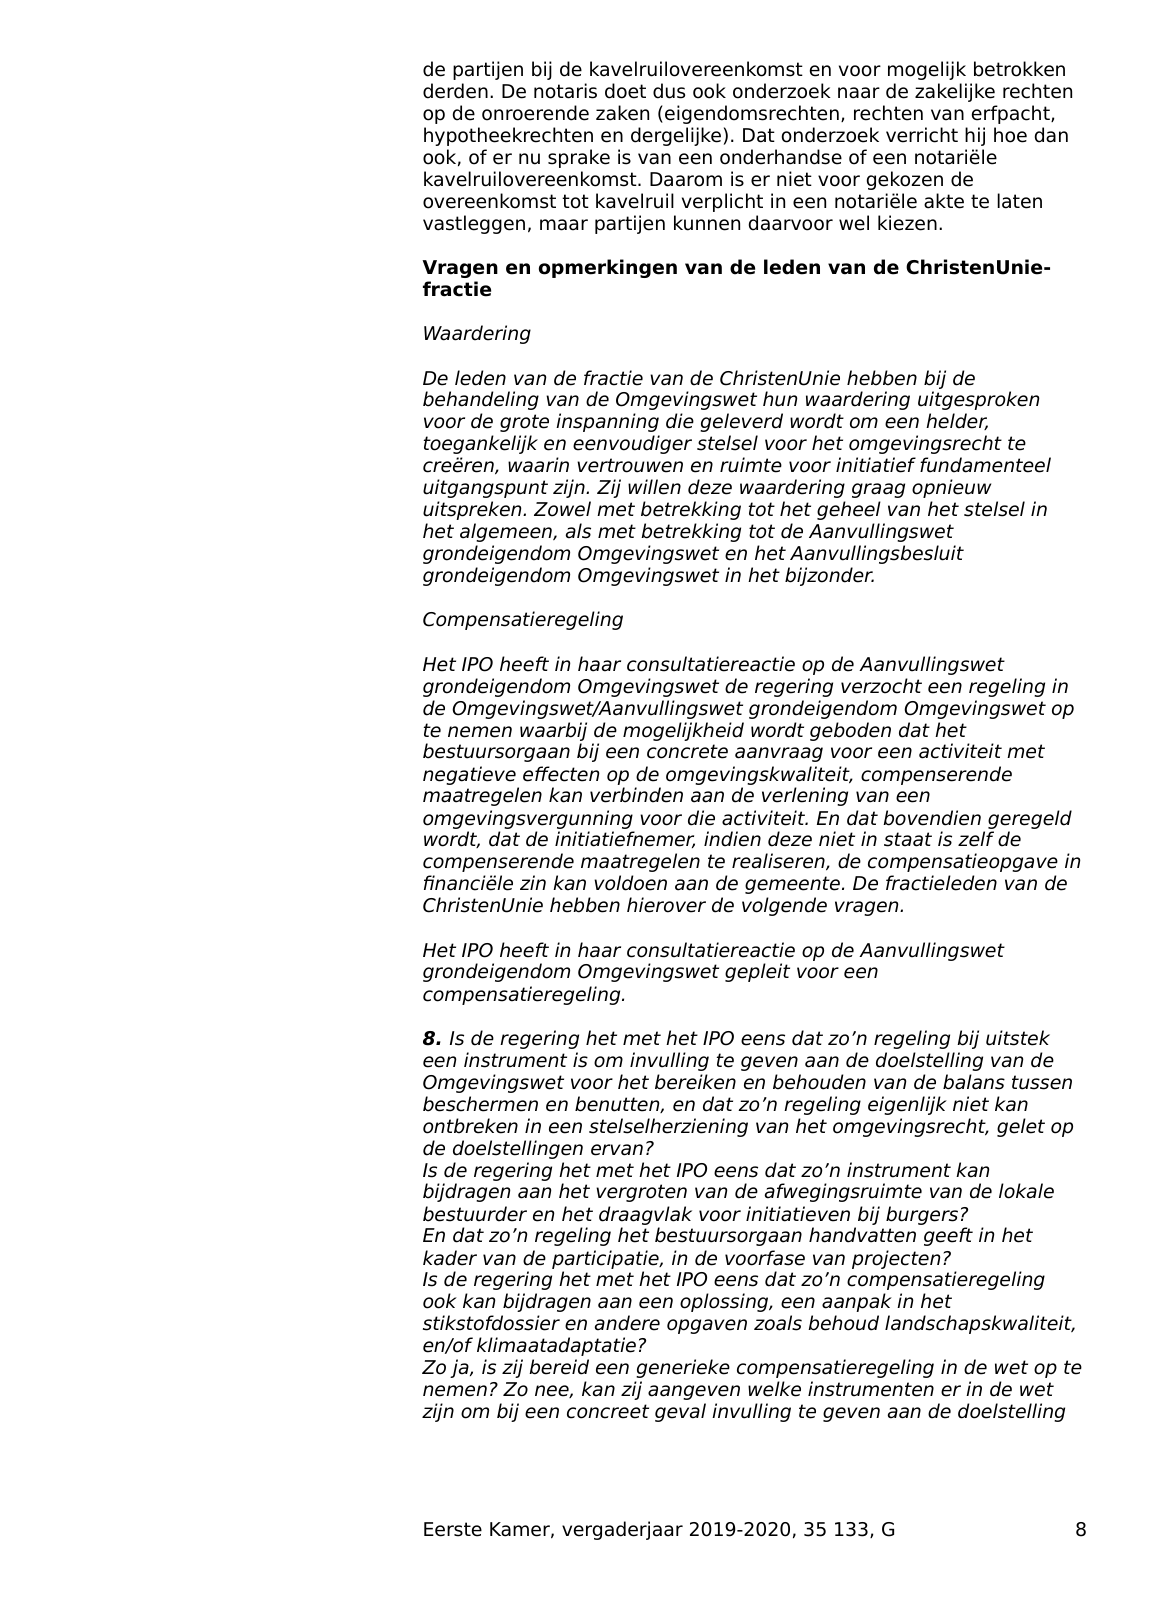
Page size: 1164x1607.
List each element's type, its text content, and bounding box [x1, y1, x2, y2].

subtitle Compensatieregeling [422, 609, 1087, 631]
text En dat zo’n regeling het bestuursorgaan handvatten geeft in het kader van de participatie, in de voorfase van projecten? [422, 1225, 1087, 1269]
text Het IPO heeft in haar consultatiereactie op de Aanvullingswet grondeigendom Omgevingswet de regering verzocht een regeling in de Omgevingswet/Aanvullingswet grondeigendom Omgevingswet op te nemen waarbij de mogelijkheid wordt geboden dat het bestuursorgaan bij een concrete aanvraag voor een activiteit met negatieve effecten op de omgevingskwaliteit, compenserende maatregelen kan verbinden aan de verlening van een omgevingsvergunning voor die activiteit. En dat bovendien geregeld wordt, dat de initiatiefnemer, indien deze niet in staat is zelf de compenserende maatregelen te realiseren, de compensatieopgave in financiële zin kan voldoen aan de gemeente. De fractieleden van de ChristenUnie hebben hierover de volgende vragen. [422, 653, 1087, 917]
text de partijen bij de kavelruilovereenkomst en voor mogelijk betrokken derden. De notaris doet dus ook onderzoek naar de zakelijke rechten op de onroerende zaken (eigendomsrechten, rechten van erfpacht, hypotheekrechten en dergelijke). Dat onderzoek verricht hij hoe dan ook, of er nu sprake is van een onderhandse of een notariële kavelruilovereenkomst. Daarom is er niet voor gekozen de overeenkomst tot kavelruil verplicht in een notariële akte te laten vastleggen, maar partijen kunnen daarvoor wel kiezen. [422, 59, 1087, 235]
text 8. Is de regering het met het IPO eens dat zo’n regeling bij uitstek een instrument is om invulling te geven aan de doelstelling van de Omgevingswet voor het bereiken en behouden van de balans tussen beschermen en benutten, en dat zo’n regeling eigenlijk niet kan ontbreken in een stelselherziening van het omgevingsrecht, gelet op de doelstellingen ervan? [422, 1028, 1087, 1159]
text Zo ja, is zij bereid een generieke compensatieregeling in de wet op te nemen? Zo nee, kan zij aangeven welke instrumenten er in de wet zijn om bij een concreet geval invulling te geven aan de doelstelling [422, 1357, 1087, 1423]
subtitle Vragen en opmerkingen van de leden van de ChristenUnie-fractie [422, 257, 1087, 301]
text Het IPO heeft in haar consultatiereactie op de Aanvullingswet grondeigendom Omgevingswet gepleit voor een compensatieregeling. [422, 939, 1087, 1005]
text De leden van de fractie van de ChristenUnie hebben bij de behandeling van de Omgevingswet hun waardering uitgesproken voor de grote inspanning die geleverd wordt om een helder, toegankelijk en eenvoudiger stelsel voor het omgevingsrecht te creëren, waarin vertrouwen en ruimte voor initiatief fundamenteel uitgangspunt zijn. Zij willen deze waardering graag opnieuw uitspreken. Zowel met betrekking tot het geheel van het stelsel in het algemeen, als met betrekking tot de Aanvullingswet grondeigendom Omgevingswet en het Aanvullingsbesluit grondeigendom Omgevingswet in het bijzonder. [422, 367, 1087, 587]
subtitle Waardering [422, 323, 1087, 345]
text Is de regering het met het IPO eens dat zo’n instrument kan bijdragen aan het vergroten van de afwegingsruimte van de lokale bestuurder en het draagvlak voor initiatieven bij burgers? [422, 1159, 1087, 1225]
text Is de regering het met het IPO eens dat zo’n compensatieregeling ook kan bijdragen aan een oplossing, een aanpak in het stikstofdossier en andere opgaven zoals behoud landschapskwaliteit, en/of klimaatadaptatie? [422, 1269, 1087, 1357]
